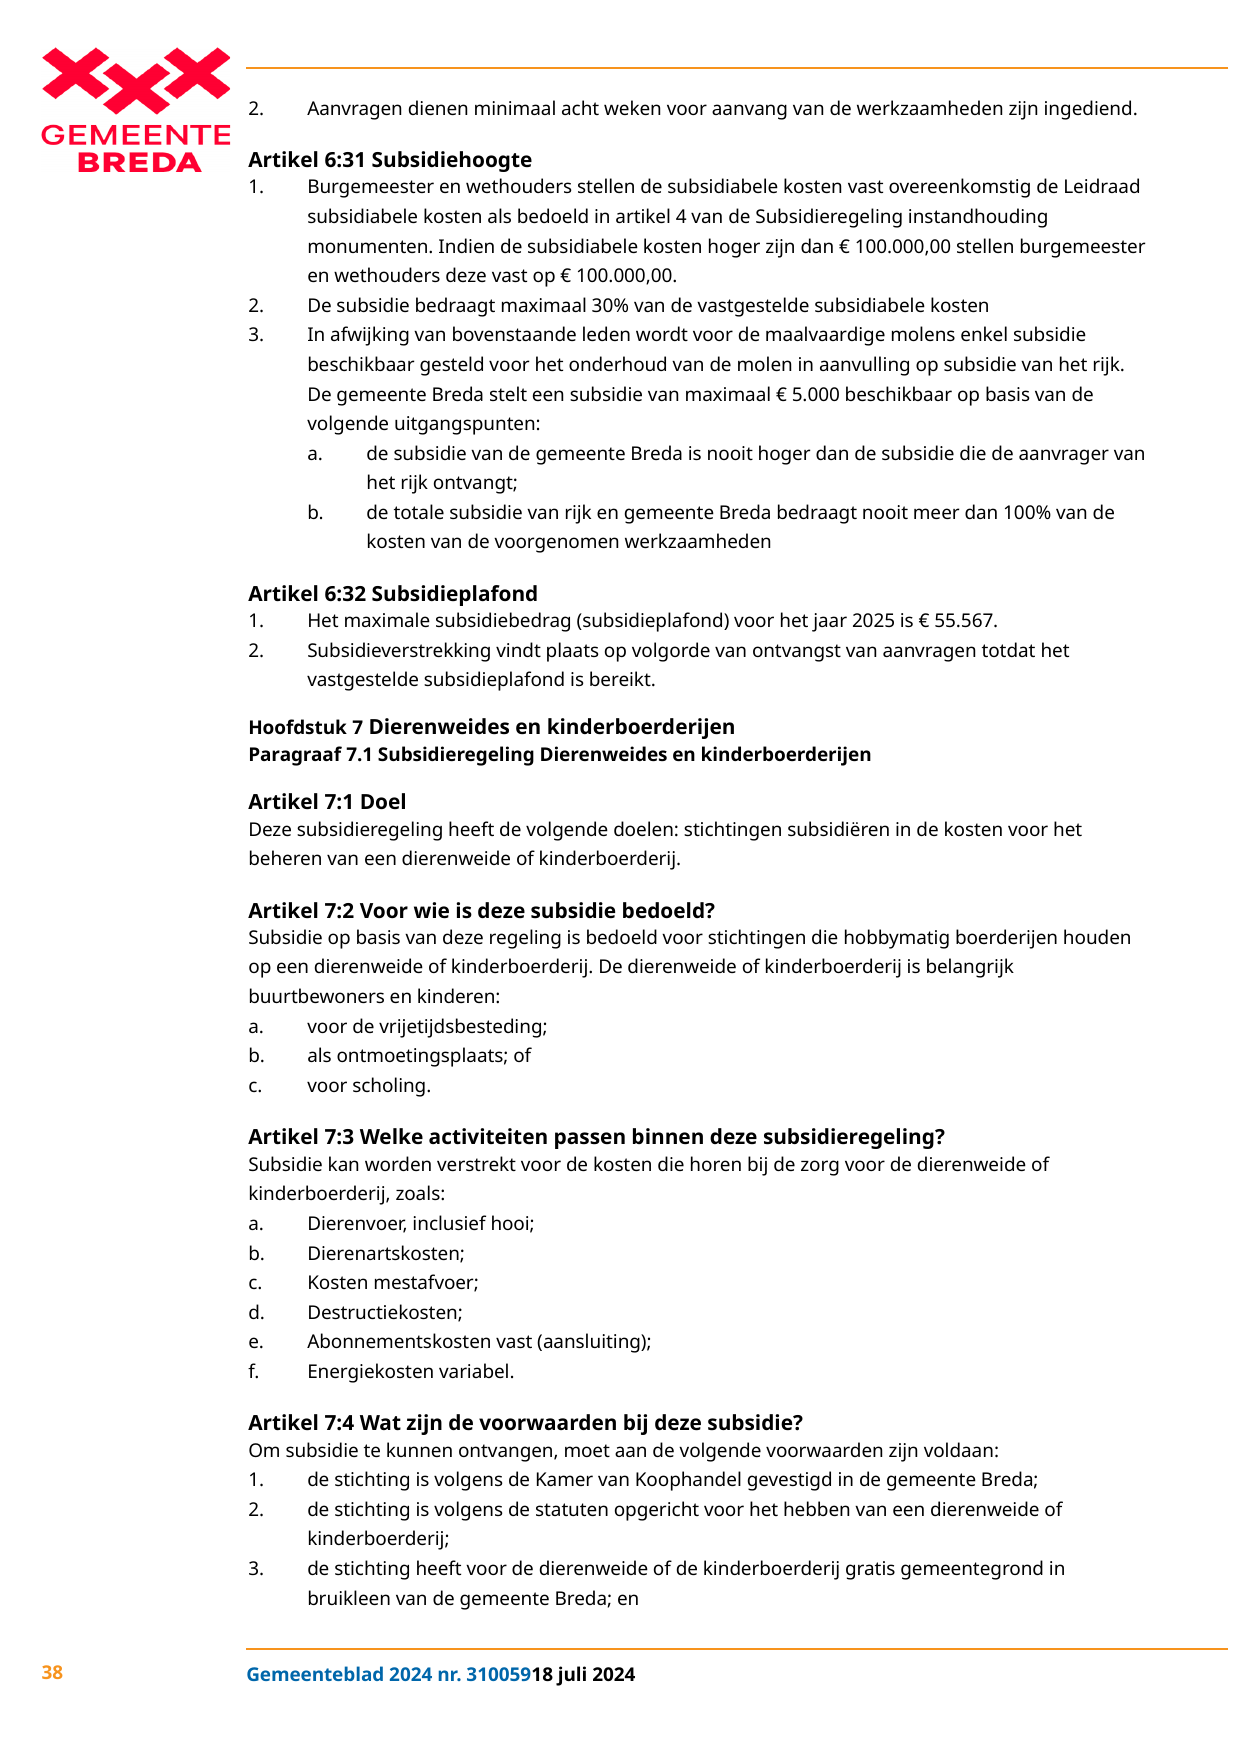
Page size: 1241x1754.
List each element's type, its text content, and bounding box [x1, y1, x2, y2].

list Aanvragen dienen minimaal acht weken voor aanvang van de werkzaamheden zijn ingediend. [248, 95, 1152, 121]
text Artikel 6:32 Subsidieplafond [248, 579, 1152, 607]
text Om subsidie te kunnen ontvangen, moet aan de volgende voorwaarden zijn voldaan: [248, 1437, 1152, 1463]
list voor scholing. [248, 1072, 1152, 1098]
list de totale subsidie van rijk en gemeente Breda bedraagt nooit meer dan 100% van de kosten van de voorgenomen werkzaamheden [307, 499, 1152, 554]
list Abonnementskosten vast (aansluiting); [248, 1328, 1152, 1354]
list Dierenvoer, inclusief hooi; [248, 1210, 1152, 1236]
text Deze subsidieregeling heeft de volgende doelen: stichtingen subsidiëren in de kosten voor het beheren van een dierenweide of kinderboerderij. [248, 816, 1152, 871]
list Burgemeester en wethouders stellen de subsidiabele kosten vast overeenkomstig de Leidraad subsidiabele kosten als bedoeld in artikel 4 van de Subsidieregeling instandhouding monumenten. Indien de subsidiabele kosten hoger zijn dan € 100.000,00 stellen burgemeester en wethouders deze vast op € 100.000,00. [248, 174, 1152, 288]
list Subsidieverstrekking vindt plaats op volgorde van ontvangst van aanvragen totdat het vastgestelde subsidieplafond is bereikt. [248, 637, 1152, 692]
text Artikel 7:2 Voor wie is deze subsidie bedoeld? [248, 896, 1152, 924]
list Het maximale subsidiebedrag (subsidieplafond) voor het jaar 2025 is € 55.567. [248, 607, 1152, 633]
list Energiekosten variabel. [248, 1358, 1152, 1384]
text Artikel 6:31 Subsidiehoogte [248, 145, 1152, 174]
list als ontmoetingsplaats; of [248, 1042, 1152, 1068]
list Dierenartskosten; [248, 1240, 1152, 1265]
text Hoofdstuk 7 Dierenweides en kinderboerderijen [248, 712, 1152, 741]
list voor de vrijetijdsbesteding; [248, 1013, 1152, 1039]
list In afwijking van bovenstaande leden wordt voor de maalvaardige molens enkel subsidie beschikbaar gesteld voor het onderhoud van de molen in aanvulling op subsidie van het rijk. De gemeente Breda stelt een subsidie van maximaal € 5.000 beschikbaar op basis van de volgende uitgangspunten: [248, 322, 1152, 436]
list de stichting is volgens de Kamer van Koophandel gevestigd in de gemeente Breda; [248, 1466, 1152, 1492]
text Artikel 7:3 Welke activiteiten passen binnen deze subsidieregeling? [248, 1122, 1152, 1151]
list de stichting is volgens de statuten opgericht voor het hebben van een dierenweide of kinderboerderij; [248, 1496, 1152, 1551]
text Artikel 7:4 Wat zijn de voorwaarden bij deze subsidie? [248, 1408, 1152, 1437]
picture [41, 47, 231, 172]
list Destructiekosten; [248, 1299, 1152, 1324]
list De subsidie bedraagt maximaal 30% van de vastgestelde subsidiabele kosten [248, 292, 1152, 318]
list Kosten mestafvoer; [248, 1269, 1152, 1295]
text Subsidie kan worden verstrekt voor de kosten die horen bij de zorg voor de dierenweide of kinderboerderij, zoals: [248, 1151, 1152, 1206]
list de subsidie van de gemeente Breda is nooit hoger dan de subsidie die de aanvrager van het rijk ontvangt; [307, 440, 1152, 495]
text Subsidie op basis van deze regeling is bedoeld voor stichtingen die hobbymatig boerderijen houden op een dierenweide of kinderboerderij. De dierenweide of kinderboerderij is belangrijk buurtbewoners en kinderen: [248, 924, 1152, 1009]
text Artikel 7:1 Doel [248, 787, 1152, 816]
list de stichting heeft voor de dierenweide of de kinderboerderij gratis gemeentegrond in bruikleen van de gemeente Breda; en [248, 1555, 1152, 1611]
text Paragraaf 7.1 Subsidieregeling Dierenweides en kinderboerderijen [248, 741, 1152, 766]
